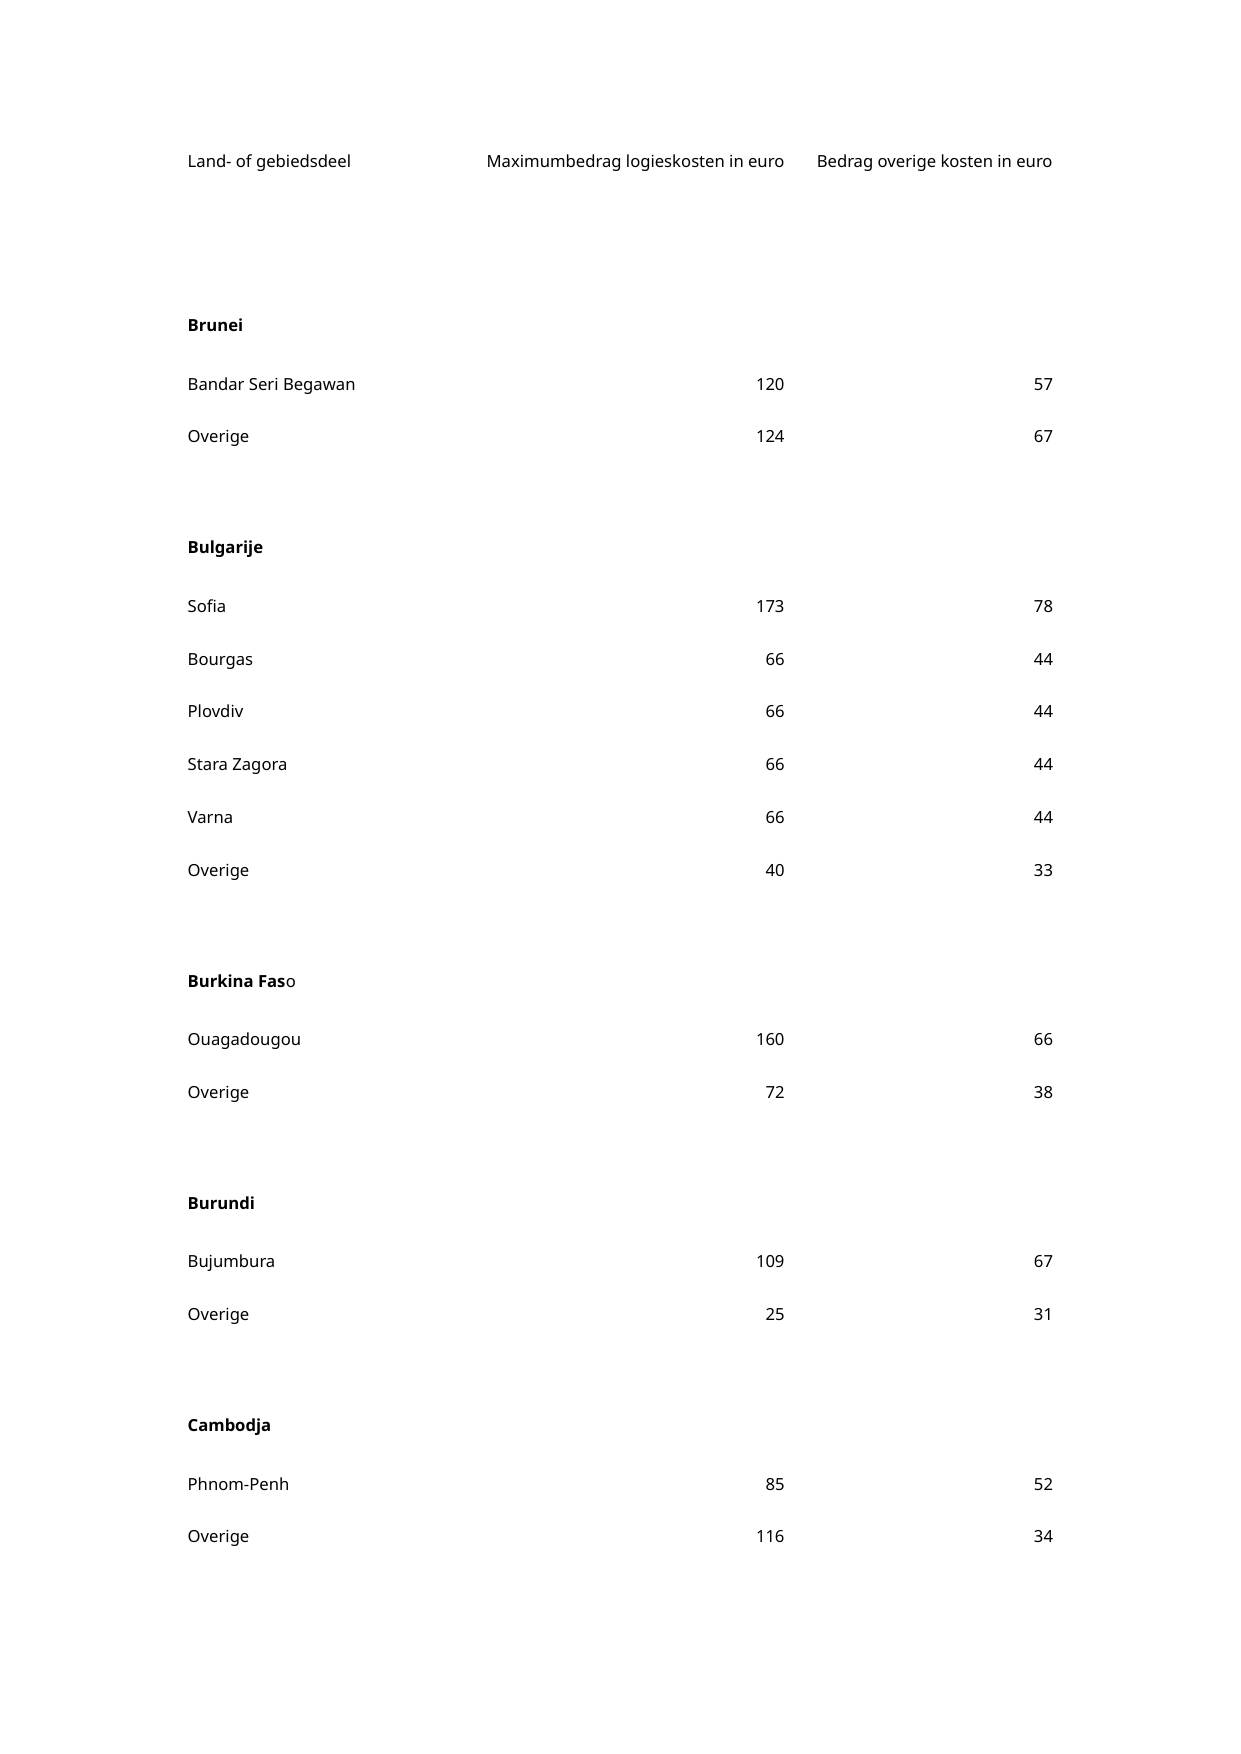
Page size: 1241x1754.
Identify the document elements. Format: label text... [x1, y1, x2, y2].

table_cell [784, 478, 1053, 536]
table_cell Bandar Seri Begawan [188, 372, 464, 425]
table_cell [784, 1192, 1053, 1250]
table_cell [784, 1414, 1053, 1472]
table_cell Bourgas [188, 647, 464, 700]
table_cell Overige [188, 425, 464, 478]
table_cell [464, 203, 784, 255]
table_cell 160 [464, 1028, 784, 1080]
table_cell 173 [464, 595, 784, 647]
table_cell 34 [784, 1525, 1053, 1578]
table_cell [464, 1133, 784, 1192]
table_cell 52 [784, 1472, 1053, 1525]
table_cell 44 [784, 647, 1053, 700]
table_cell 109 [464, 1250, 784, 1303]
table_cell Varna [188, 805, 464, 858]
table_cell [464, 536, 784, 594]
table_cell 67 [784, 425, 1053, 478]
table_cell Overige [188, 1303, 464, 1355]
table_cell 33 [784, 858, 1053, 911]
table_cell [464, 255, 784, 314]
table_cell [188, 203, 464, 255]
table_cell [188, 911, 464, 969]
table_cell [784, 203, 1053, 255]
table_cell [784, 314, 1053, 372]
table_cell Phnom-Penh [188, 1472, 464, 1525]
table_cell 67 [784, 1250, 1053, 1303]
table_cell Stara Zagora [188, 753, 464, 805]
table_cell 44 [784, 700, 1053, 753]
table_cell Cambodja [188, 1414, 464, 1472]
table_cell Brunei [188, 314, 464, 372]
table_cell 66 [464, 700, 784, 753]
table_header Bedrag overige kosten in euro [784, 150, 1053, 203]
table_cell 116 [464, 1525, 784, 1578]
table_cell Overige [188, 1080, 464, 1133]
table_cell 124 [464, 425, 784, 478]
table_cell [188, 1355, 464, 1414]
table_cell [464, 314, 784, 372]
table_cell Overige [188, 1525, 464, 1578]
table_cell 72 [464, 1080, 784, 1133]
table_cell Sofia [188, 595, 464, 647]
table_cell Bujumbura [188, 1250, 464, 1303]
table_cell [188, 255, 464, 314]
table_cell Burundi [188, 1192, 464, 1250]
table_cell 78 [784, 595, 1053, 647]
table_cell [188, 1133, 464, 1192]
table_cell Ouagadougou [188, 1028, 464, 1080]
table_cell [464, 969, 784, 1028]
table_cell 57 [784, 372, 1053, 425]
table_cell [784, 911, 1053, 969]
table_cell [784, 1133, 1053, 1192]
table_cell 38 [784, 1080, 1053, 1133]
table_cell [464, 1355, 784, 1414]
table_cell Burkina Faso [188, 969, 464, 1028]
table_cell Plovdiv [188, 700, 464, 753]
table_cell 66 [464, 805, 784, 858]
table_cell 44 [784, 753, 1053, 805]
table_cell 66 [464, 753, 784, 805]
table_cell Bulgarije [188, 536, 464, 594]
table_cell 85 [464, 1472, 784, 1525]
table_cell [784, 1355, 1053, 1414]
table_cell [784, 969, 1053, 1028]
table_cell [464, 911, 784, 969]
table_cell 120 [464, 372, 784, 425]
table_cell [464, 478, 784, 536]
table_header Maximumbedrag logieskosten in euro [464, 150, 784, 203]
table_cell 44 [784, 805, 1053, 858]
table_header Land- of gebiedsdeel [188, 150, 464, 203]
table_cell Overige [188, 858, 464, 911]
table_cell [784, 536, 1053, 594]
table_cell 40 [464, 858, 784, 911]
table_cell [464, 1414, 784, 1472]
table_cell [188, 478, 464, 536]
table_cell [784, 255, 1053, 314]
table_cell 66 [464, 647, 784, 700]
table_cell [464, 1192, 784, 1250]
table_cell 31 [784, 1303, 1053, 1355]
table_cell 66 [784, 1028, 1053, 1080]
table_cell 25 [464, 1303, 784, 1355]
